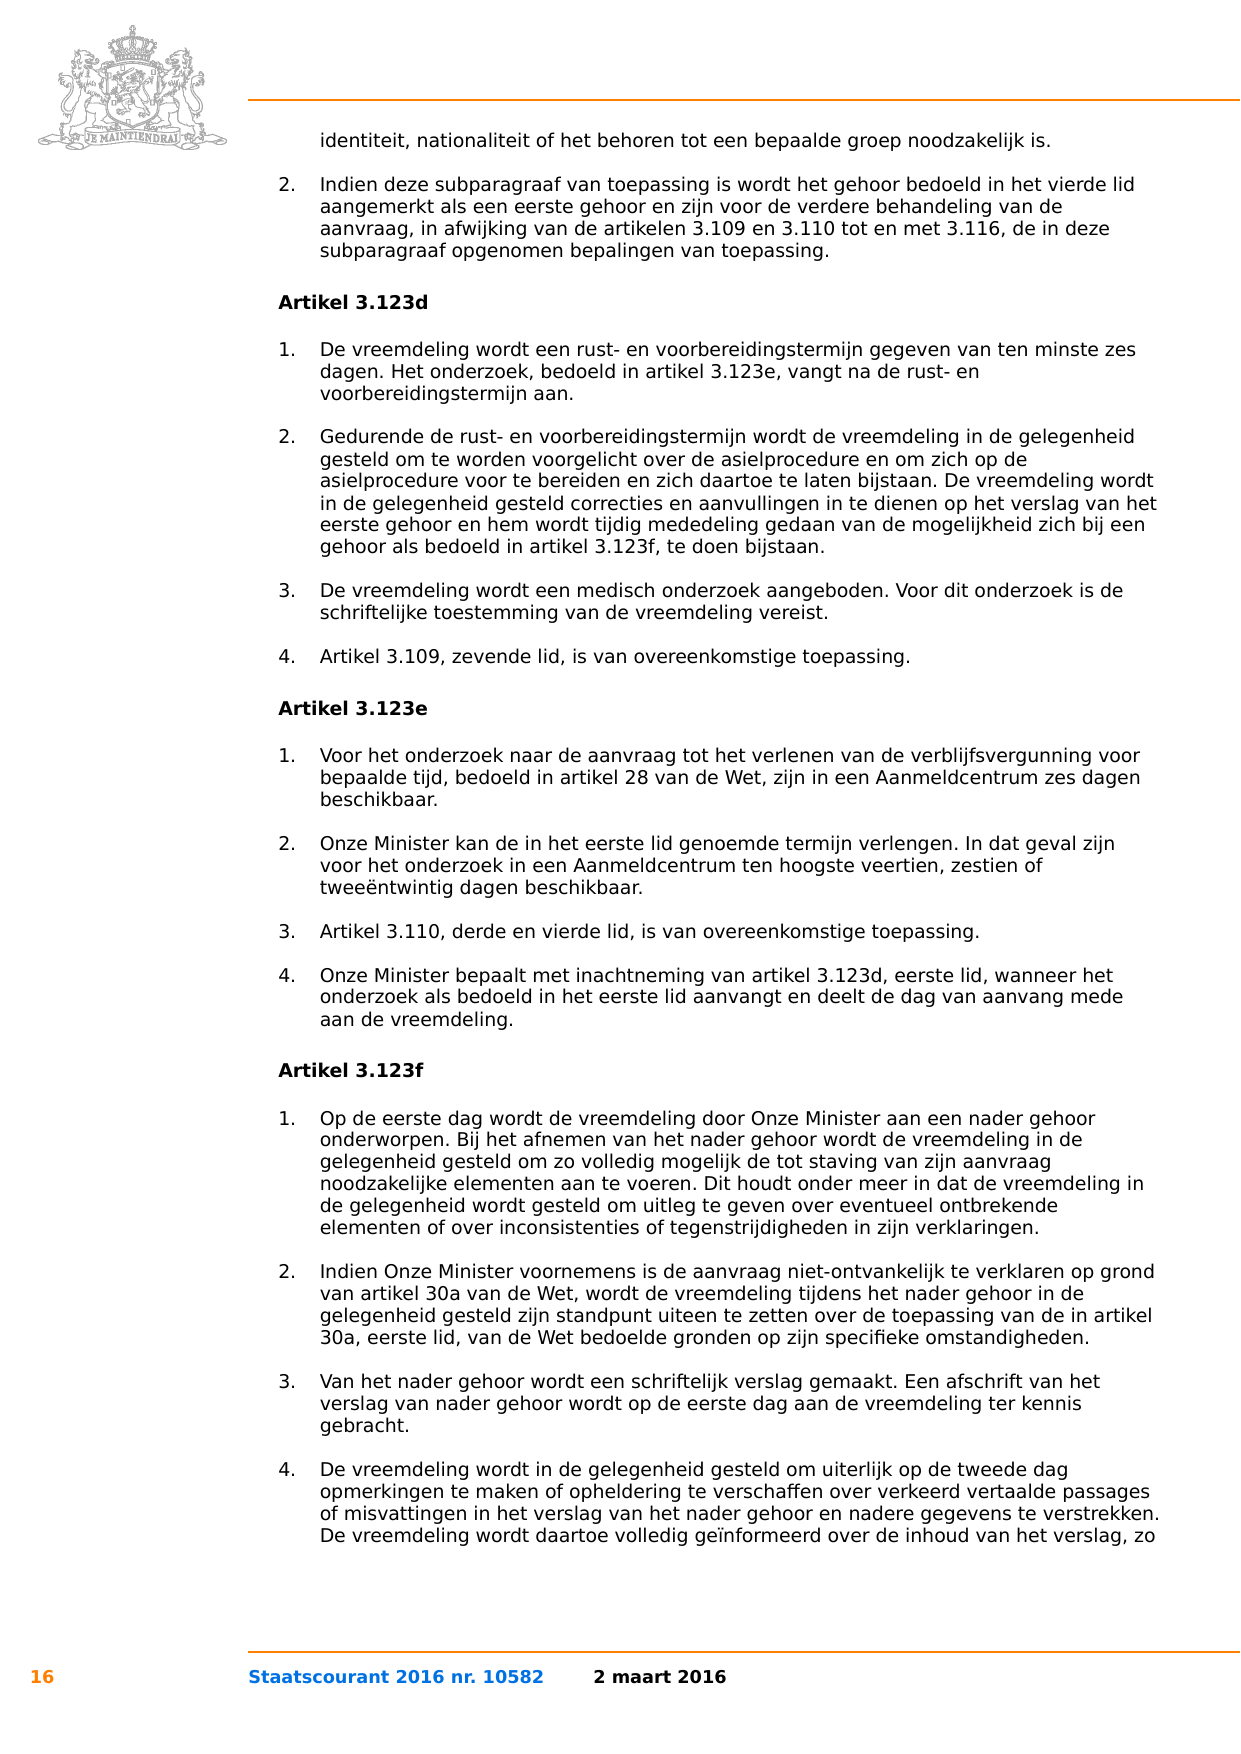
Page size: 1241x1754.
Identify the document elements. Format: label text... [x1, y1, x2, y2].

subtitle Artikel 3.123e [278, 698, 1163, 720]
text 1. Op de eerste dag wordt de vreemdeling door Onze Minister aan een nader gehoor onderworpen. Bij het afnemen van het nader gehoor wordt de vreemdeling in de gelegenheid gesteld om zo volledig mogelijk de tot staving van zijn aanvraag noodzakelijke elementen aan te voeren. Dit houdt onder meer in dat de vreemdeling in de gelegenheid wordt gesteld om uitleg te geven over eventueel ontbrekende elementen of over inconsistenties of tegenstrijdigheden in zijn verklaringen. [278, 1107, 1163, 1239]
text 4. Artikel 3.109, zevende lid, is van overeenkomstige toepassing. [278, 646, 1163, 668]
text 4. De vreemdeling wordt in de gelegenheid gesteld om uiterlijk op de tweede dag opmerkingen te maken of opheldering te verschaffen over verkeerd vertaalde passages of misvattingen in het verslag van het nader gehoor en nadere gegevens te verstrekken. De vreemdeling wordt daartoe volledig geïnformeerd over de inhoud van het verslag, zo [278, 1459, 1163, 1547]
text 2. Gedurende de rust- en voorbereidingstermijn wordt de vreemdeling in de gelegenheid gesteld om te worden voorgelicht over de asielprocedure en om zich op de asielprocedure voor te bereiden en zich daartoe te laten bijstaan. De vreemdeling wordt in de gelegenheid gesteld correcties en aanvullingen in te dienen op het verslag van het eerste gehoor en hem wordt tijdig mededeling gedaan van de mogelijkheid zich bij een gehoor als bedoeld in artikel 3.123f, te doen bijstaan. [278, 426, 1163, 558]
text 2. Onze Minister kan de in het eerste lid genoemde termijn verlengen. In dat geval zijn voor het onderzoek in een Aanmeldcentrum ten hoogste veertien, zestien of tweeëntwintig dagen beschikbaar. [278, 833, 1163, 899]
subtitle Artikel 3.123d [278, 292, 1163, 314]
picture [38, 25, 227, 150]
text 3. De vreemdeling wordt een medisch onderzoek aangeboden. Voor dit onderzoek is de schriftelijke toestemming van de vreemdeling vereist. [278, 580, 1163, 624]
text 2. Indien Onze Minister voornemens is de aanvraag niet-ontvankelijk te verklaren op grond van artikel 30a van de Wet, wordt de vreemdeling tijdens het nader gehoor in de gelegenheid gesteld zijn standpunt uiteen te zetten over de toepassing van de in artikel 30a, eerste lid, van de Wet bedoelde gronden op zijn specifieke omstandigheden. [278, 1261, 1163, 1349]
text identiteit, nationaliteit of het behoren tot een bepaalde groep noodzakelijk is. [278, 130, 1163, 152]
text 1. Voor het onderzoek naar de aanvraag tot het verlenen van de verblijfsvergunning voor bepaalde tijd, bedoeld in artikel 28 van de Wet, zijn in een Aanmeldcentrum zes dagen beschikbaar. [278, 745, 1163, 811]
text 3. Van het nader gehoor wordt een schriftelijk verslag gemaakt. Een afschrift van het verslag van nader gehoor wordt op de eerste dag aan de vreemdeling ter kennis gebracht. [278, 1371, 1163, 1437]
text 4. Onze Minister bepaalt met inachtneming van artikel 3.123d, eerste lid, wanneer het onderzoek als bedoeld in het eerste lid aanvangt en deelt de dag van aanvang mede aan de vreemdeling. [278, 964, 1163, 1030]
subtitle Artikel 3.123f [278, 1060, 1163, 1082]
text 2. Indien deze subparagraaf van toepassing is wordt het gehoor bedoeld in het vierde lid aangemerkt als een eerste gehoor en zijn voor de verdere behandeling van de aanvraag, in afwijking van de artikelen 3.109 en 3.110 tot en met 3.116, de in deze subparagraaf opgenomen bepalingen van toepassing. [278, 174, 1163, 262]
text 3. Artikel 3.110, derde en vierde lid, is van overeenkomstige toepassing. [278, 921, 1163, 943]
text 1. De vreemdeling wordt een rust- en voorbereidingstermijn gegeven van ten minste zes dagen. Het onderzoek, bedoeld in artikel 3.123e, vangt na de rust- en voorbereidingstermijn aan. [278, 339, 1163, 404]
